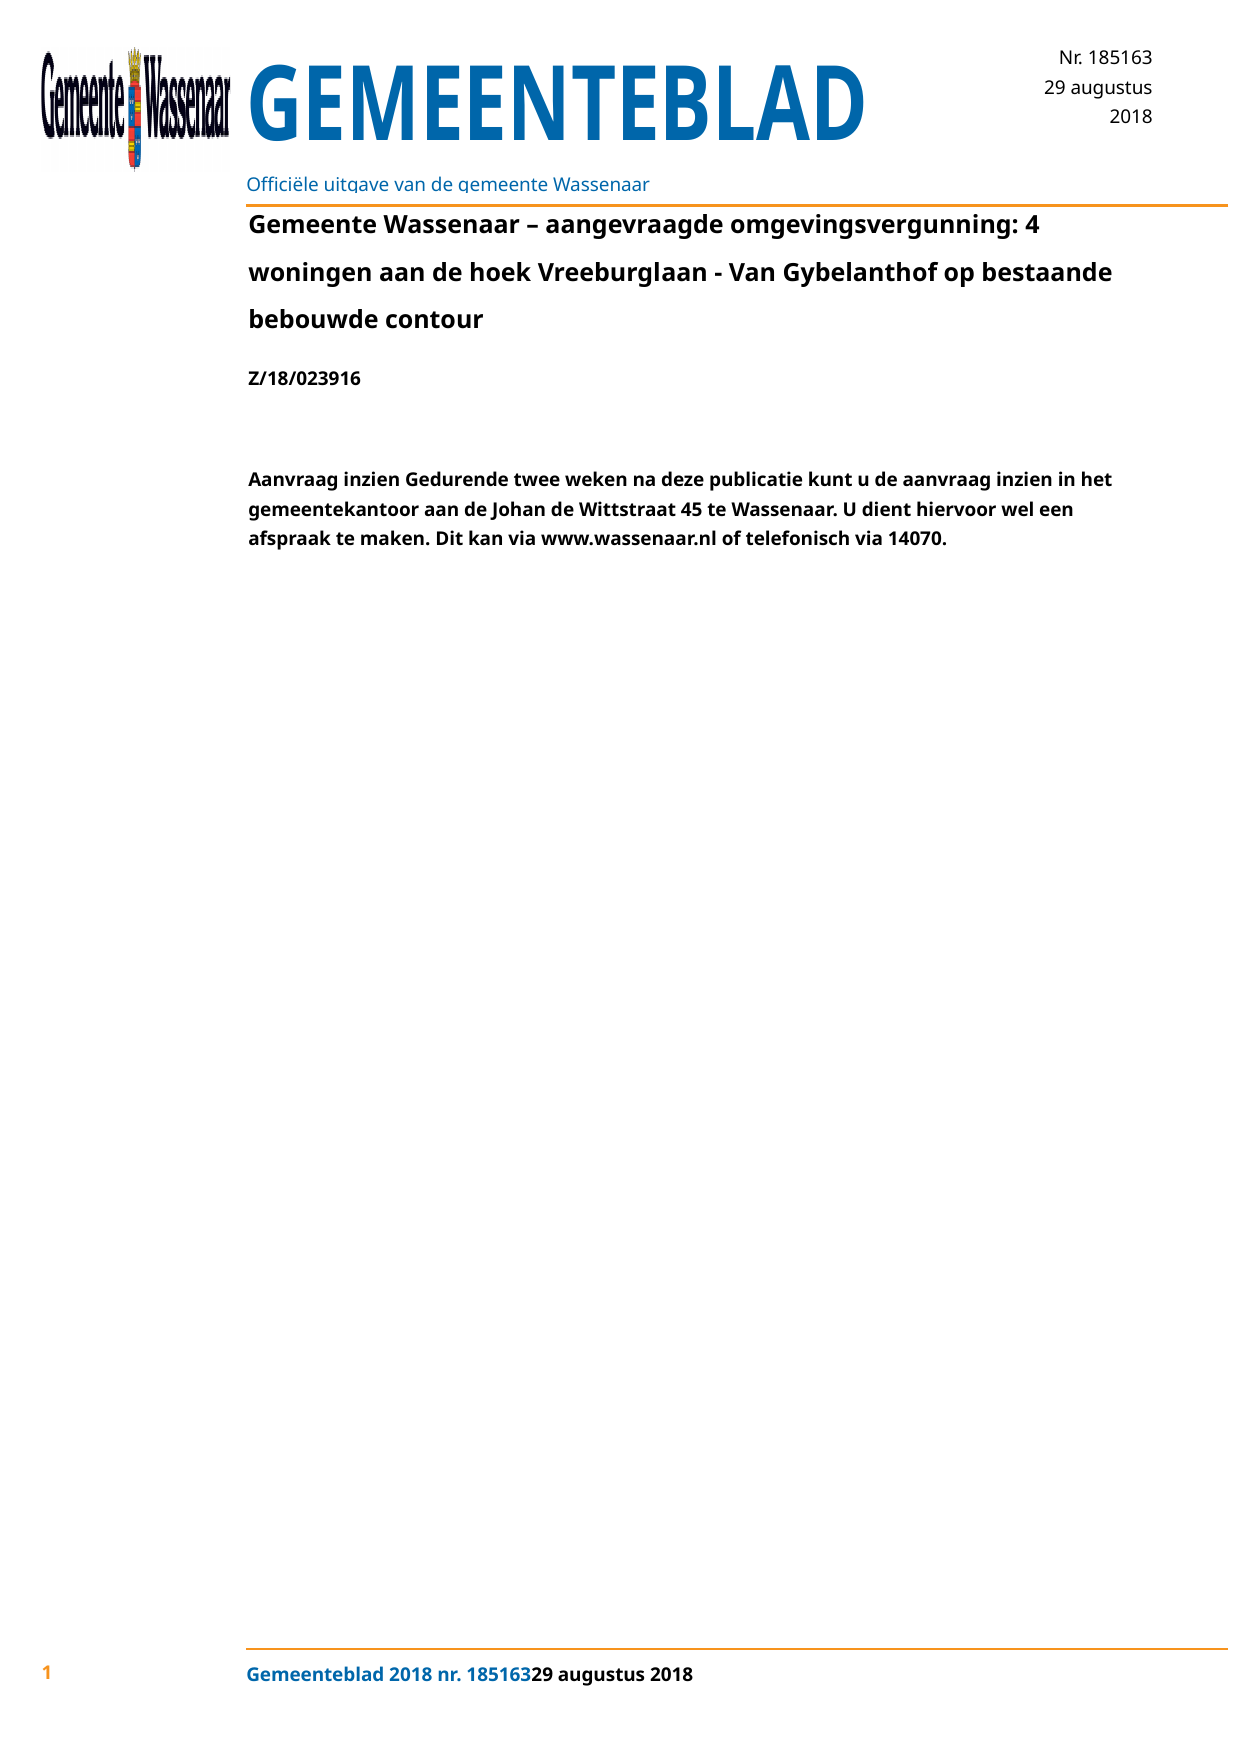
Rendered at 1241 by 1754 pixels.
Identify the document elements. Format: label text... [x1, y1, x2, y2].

picture [41, 47, 231, 172]
text Z/18/023916 [248, 366, 1152, 391]
text Gemeente Wassenaar – aangevraagde omgevingsvergunning: 4 woningen aan de hoek Vreeburgl­aan - Van Gybelanth­of op bestaande bebouwde contour [248, 207, 1152, 336]
text Aanvraag inzien Gedurende twee weken na deze publicatie kunt u de aanvraag inzien in het gemeentekantoor aan de Johan de Wittstraat 45 te Wassenaar. U dient hiervoor wel een afspraak te maken. Dit kan via www.wassenaar.nl of telefonisch via 14070. [248, 466, 1152, 551]
